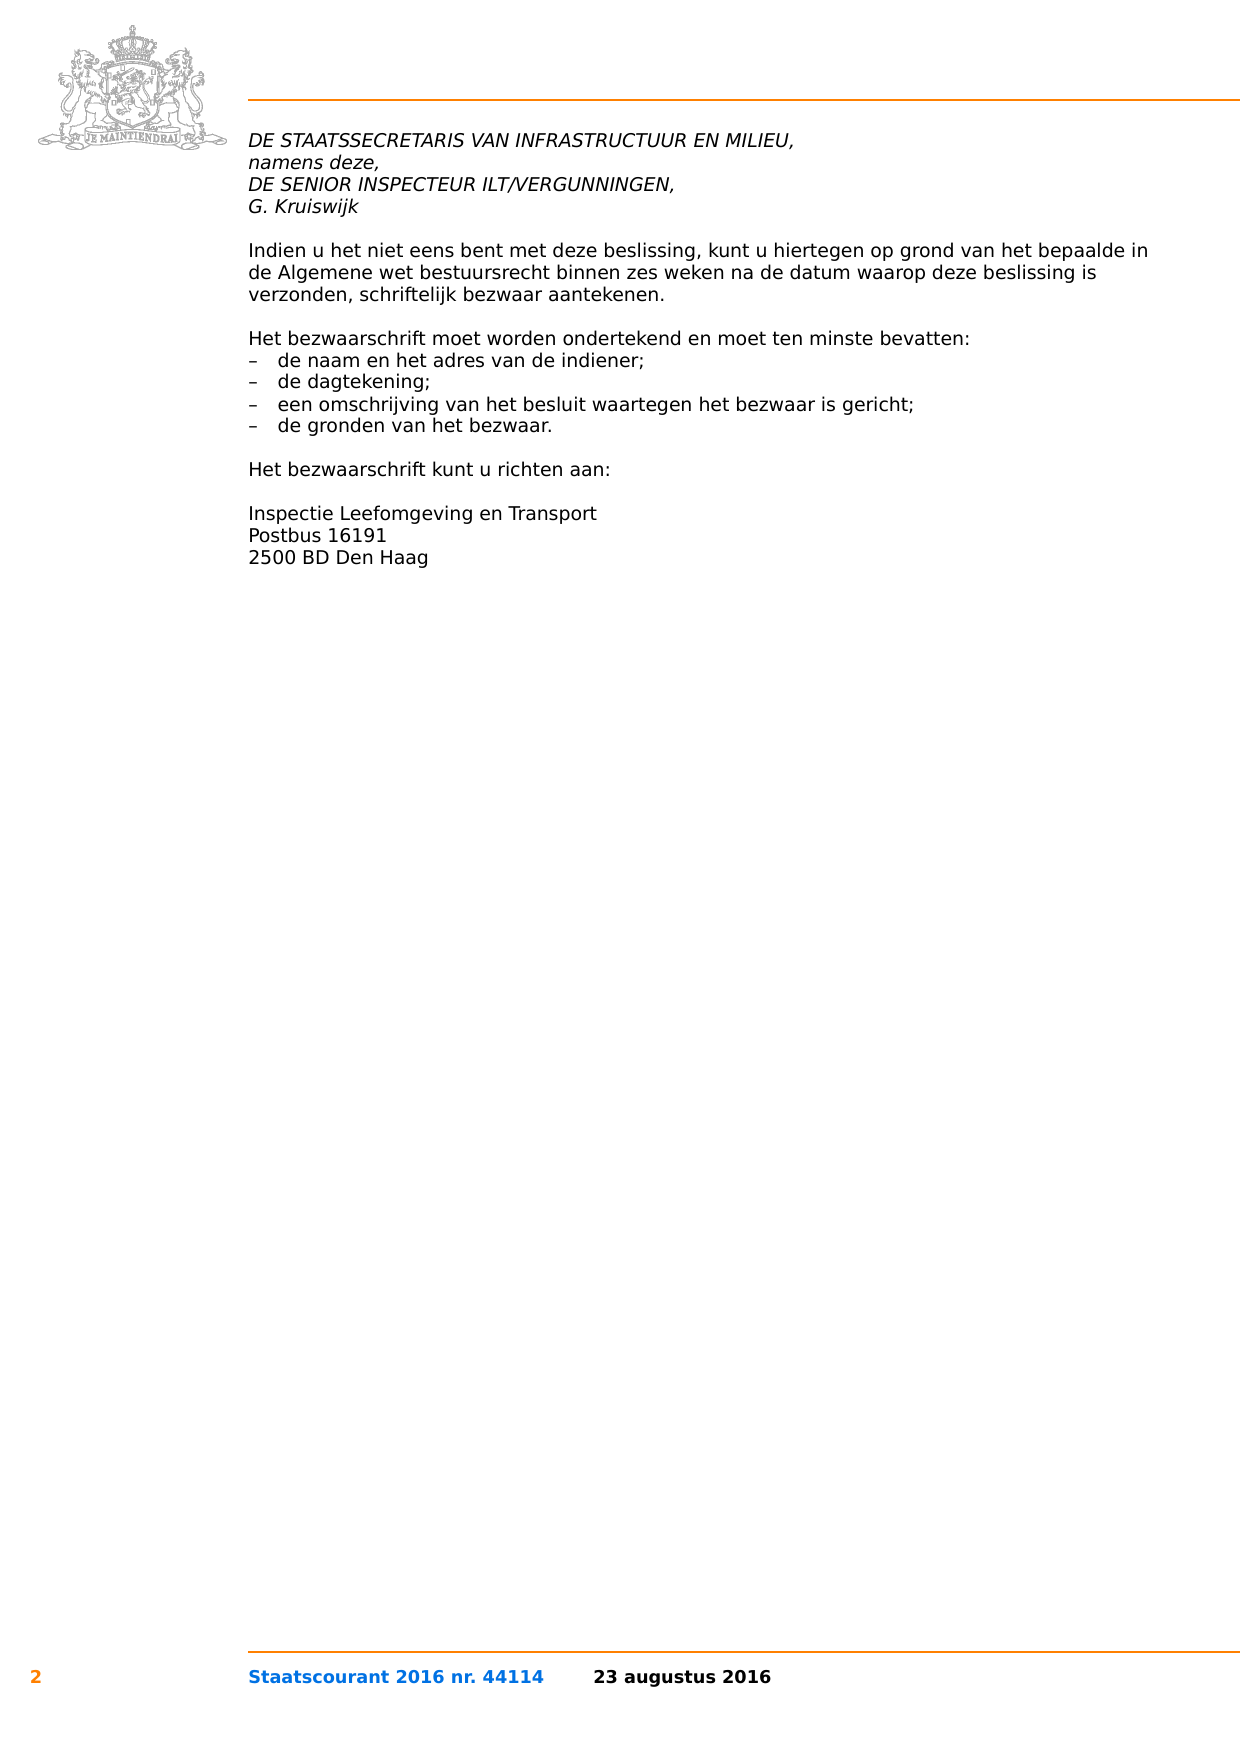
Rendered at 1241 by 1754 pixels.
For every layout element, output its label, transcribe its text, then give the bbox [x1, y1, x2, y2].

text Postbus 16191 [248, 525, 1163, 547]
text 2500 BD Den Haag [248, 547, 1163, 569]
text – de dagtekening; [248, 371, 1163, 393]
text – de naam en het adres van de indiener; [248, 349, 1163, 371]
text Indien u het niet eens bent met deze beslissing, kunt u hiertegen op grond van het bepaalde in de Algemene wet bestuursrecht binnen zes weken na de datum waarop deze beslissing is verzonden, schriftelijk bezwaar aantekenen. [248, 240, 1163, 306]
text Het bezwaarschrift moet worden ondertekend en moet ten minste bevatten: [248, 327, 1163, 349]
text Inspectie Leefomgeving en Transport [248, 503, 1163, 525]
text DE STAATSSECRETARIS VAN INFRASTRUCTUUR EN MILIEU, namens deze, DE SENIOR INSPECTEUR ILT/VERGUNNINGEN, G. Kruiswijk [248, 130, 1163, 218]
picture [38, 25, 227, 150]
text – de gronden van het bezwaar. [248, 415, 1163, 437]
text Het bezwaarschrift kunt u richten aan: [248, 459, 1163, 481]
text – een omschrijving van het besluit waartegen het bezwaar is gericht; [248, 393, 1163, 415]
